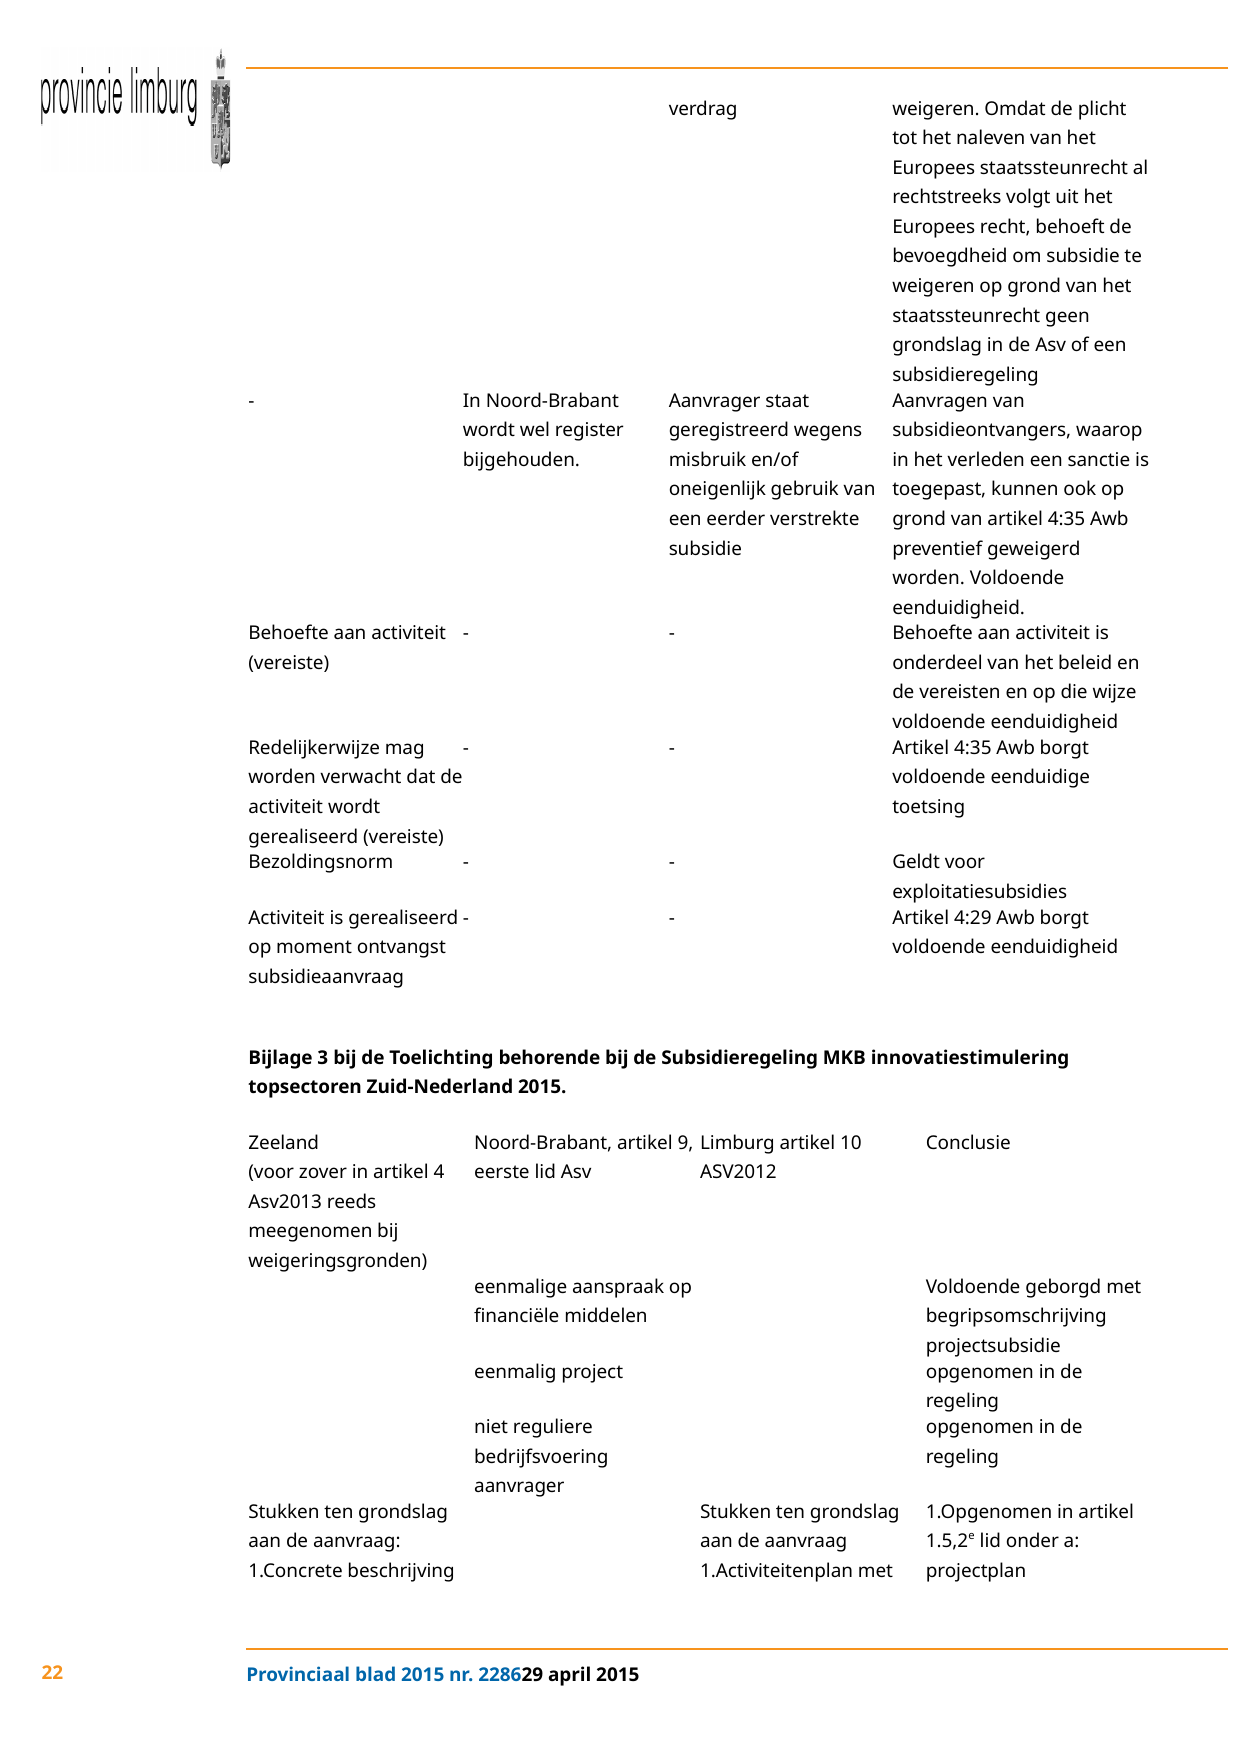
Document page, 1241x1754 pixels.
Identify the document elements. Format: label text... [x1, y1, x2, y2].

table_cell eenmalige aanspraak op financiële middelen [474, 1273, 700, 1358]
table_cell eenmalig project [474, 1358, 700, 1413]
table_cell Bezoldingsnorm [248, 849, 463, 904]
table_cell Voldoende geborgd met begripsomschrijving projectsubsidie [926, 1273, 1152, 1358]
table_cell [700, 1273, 926, 1358]
table_header Zeeland (voor zover in artikel 4 Asv2013 reeds meegenomen bij weigeringsgronden) [248, 1129, 474, 1273]
picture [41, 47, 231, 172]
table_cell [700, 1358, 926, 1413]
table_cell - [463, 849, 668, 904]
table_header Conclusie [926, 1129, 1152, 1273]
table_cell verdrag [669, 95, 892, 387]
table_cell [700, 1413, 926, 1498]
table_cell Stukken ten grondslag aan de aanvraag: 1.Concrete beschrijving [248, 1498, 474, 1583]
table_header Noord-Brabant, artikel 9, eerste lid Asv [474, 1129, 700, 1273]
table_cell - [463, 734, 668, 848]
table_cell - [669, 904, 892, 989]
table_cell opgenomen in de regeling [926, 1358, 1152, 1413]
table_cell [248, 1413, 474, 1498]
table_cell Stukken ten grondslag aan de aanvraag 1.Activiteitenplan met [700, 1498, 926, 1583]
table_cell 1.Opgenomen in artikel 1.5,2e lid onder a: projectplan [926, 1498, 1152, 1583]
table_cell [248, 95, 463, 387]
table_cell Artikel 4:29 Awb borgt voldoende eenduidigheid [892, 904, 1152, 989]
table_cell Artikel 4:35 Awb borgt voldoende eenduidige toetsing [892, 734, 1152, 848]
table_cell [248, 1273, 474, 1358]
table_cell In Noord-Brabant wordt wel register bijgehouden. [463, 387, 668, 619]
table_cell - [463, 620, 668, 734]
table_cell - [669, 620, 892, 734]
table_cell Geldt voor exploitatiesubsidies [892, 849, 1152, 904]
table_cell weigeren. Omdat de plicht tot het naleven van het Europees staatssteunrecht al rechtstreeks volgt uit het Europees recht, behoeft de bevoegdheid om subsidie te weigeren op grond van het staatssteunrecht geen grondslag in de Asv of een subsidieregeling [892, 95, 1152, 387]
table_cell opgenomen in de regeling [926, 1413, 1152, 1498]
table_cell Aanvrager staat geregistreerd wegens misbruik en/of oneigenlijk gebruik van een eerder verstrekte subsidie [669, 387, 892, 619]
table_cell Behoefte aan activiteit (vereiste) [248, 620, 463, 734]
table_cell - [669, 734, 892, 848]
table_cell niet reguliere bedrijfsvoering aanvrager [474, 1413, 700, 1498]
table_header Limburg artikel 10 ASV2012 [700, 1129, 926, 1273]
table_cell Behoefte aan activiteit is onderdeel van het beleid en de vereisten en op die wijze voldoende eenduidigheid [892, 620, 1152, 734]
text Bijlage 3 bij de Toelichting behorende bij de Subsidieregeling MKB innovatiestimulering topsectoren Zuid-Nederland 2015. [248, 1044, 1152, 1099]
table_cell Aanvragen van subsidieontvangers, waarop in het verleden een sanctie is toegepast, kunnen ook op grond van artikel 4:35 Awb preventief geweigerd worden. Voldoende eenduidigheid. [892, 387, 1152, 619]
table_cell Activiteit is gerealiseerd op moment ontvangst subsidieaanvraag [248, 904, 463, 989]
table_cell - [463, 95, 668, 387]
table_cell Redelijkerwijze mag worden verwacht dat de activiteit wordt gerealiseerd (vereiste) [248, 734, 463, 848]
table_cell - [669, 849, 892, 904]
table_cell - [463, 904, 668, 989]
table_cell [248, 1358, 474, 1413]
table_cell - [248, 387, 463, 619]
table_cell [474, 1498, 700, 1583]
